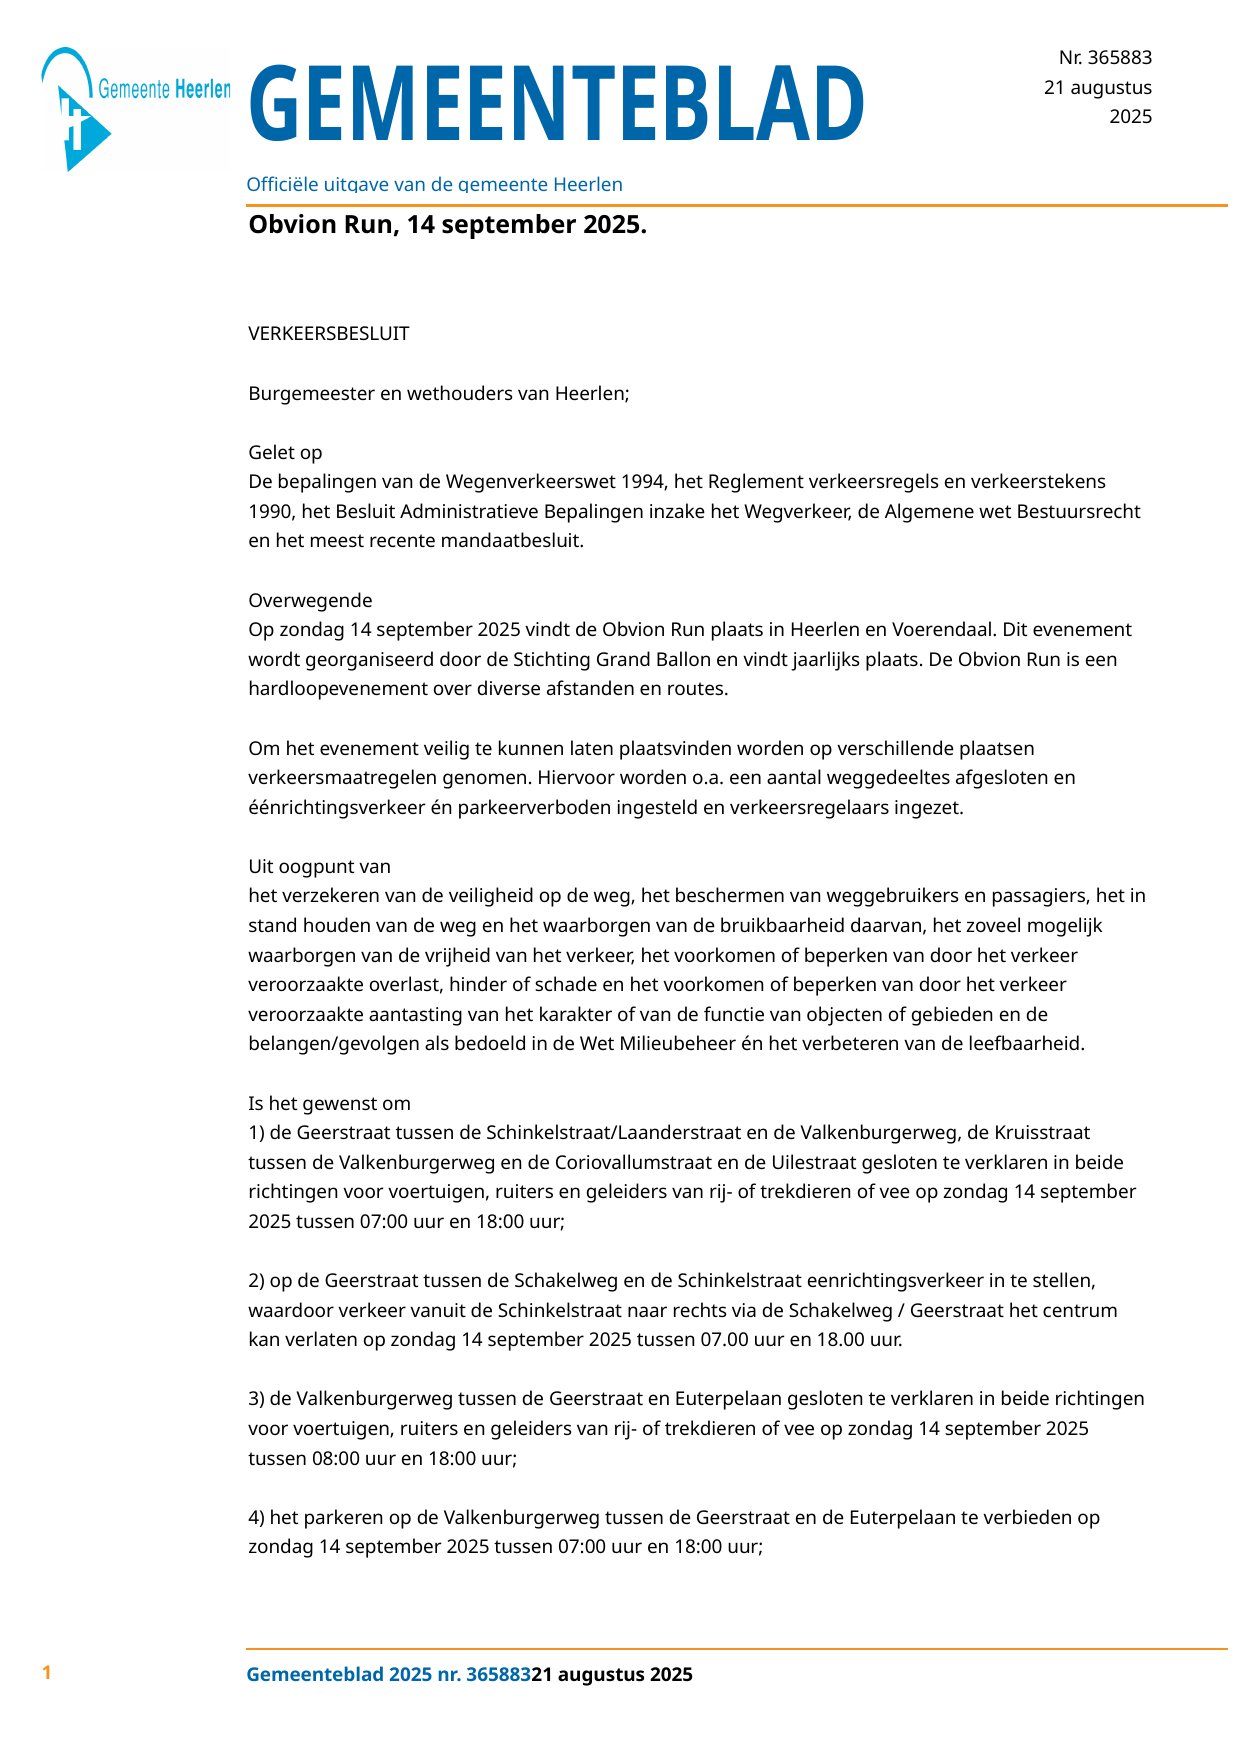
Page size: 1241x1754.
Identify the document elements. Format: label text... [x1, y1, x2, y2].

picture [41, 47, 59, 70]
text het verzekeren van de veiligheid op de weg, het beschermen van weggebruikers en passagiers, het in stand houden van de weg en het waarborgen van de bruikbaarheid daarvan, het zoveel mogelijk waarborgen van de vrijheid van het verkeer, het voorkomen of beperken van door het verkeer veroorzaakte overlast, hinder of schade en het voorkomen of beperken van door het verkeer veroorzaakte aantasting van het karakter of van de functie van objecten of gebieden en de belangen/gevolgen als bedoeld in de Wet Milieubeheer én het verbeteren van de leefbaarheid. [248, 883, 1152, 1056]
text Op zondag 14 september 2025 vindt de Obvion Run plaats in Heerlen en Voerendaal. Dit evenement wordt georganiseerd door de Stichting Grand Ballon en vindt jaarlijks plaats. De Obvion Run is een hardloopevenement over diverse afstanden en routes. [248, 616, 1152, 701]
text Is het gewenst om [248, 1090, 1152, 1116]
text 3) de Valkenburgerweg tussen de Geerstraat en Euterpelaan gesloten te verklaren in beide richtingen voor voertuigen, ruiters en geleiders van rij- of trekdieren of vee op zondag 14 september 2025 tussen 08:00 uur en 18:00 uur; [248, 1386, 1152, 1471]
text De bepalingen van de Wegenverkeerswet 1994, het Reglement verkeersregels en verkeerstekens 1990, het Besluit Administratieve Bepalingen inzake het Wegverkeer, de Algemene wet Bestuursrecht en het meest recente mandaatbesluit. [248, 468, 1152, 553]
text Obvion Run, 14 september 2025. [248, 207, 1152, 241]
text Om het evenement veilig te kunnen laten plaatsvinden worden op verschillende plaatsen verkeersmaatregelen genomen. Hiervoor worden o.a. een aantal weggedeeltes afgesloten en éénrichtingsverkeer én parkeerverboden ingesteld en verkeersregelaars ingezet. [248, 735, 1152, 820]
text 4) het parkeren op de Valkenburgerweg tussen de Geerstraat en de Euterpelaan te verbieden op zondag 14 september 2025 tussen 07:00 uur en 18:00 uur; [248, 1504, 1152, 1559]
text VERKEERSBESLUIT [248, 321, 1152, 346]
picture [41, 47, 231, 172]
text Overwegende [248, 587, 1152, 613]
text Uit oogpunt van [248, 853, 1152, 879]
text 1) de Geerstraat tussen de Schinkelstraat/Laanderstraat en de Valkenburgerweg, de Kruisstraat tussen de Valkenburgerweg en de Coriovallumstraat en de Uilestraat gesloten te verklaren in beide richtingen voor voertuigen, ruiters en geleiders van rij- of trekdieren of vee op zondag 14 september 2025 tussen 07:00 uur en 18:00 uur; [248, 1119, 1152, 1234]
text Burgemeester en wethouders van Heerlen; [248, 380, 1152, 406]
text Gelet op [248, 439, 1152, 465]
text 2) op de Geerstraat tussen de Schakelweg en de Schinkelstraat eenrichtingsverkeer in te stellen, waardoor verkeer vanuit de Schinkelstraat naar rechts via de Schakelweg / Geerstraat het centrum kan verlaten op zondag 14 september 2025 tussen 07.00 uur en 18.00 uur. [248, 1267, 1152, 1352]
